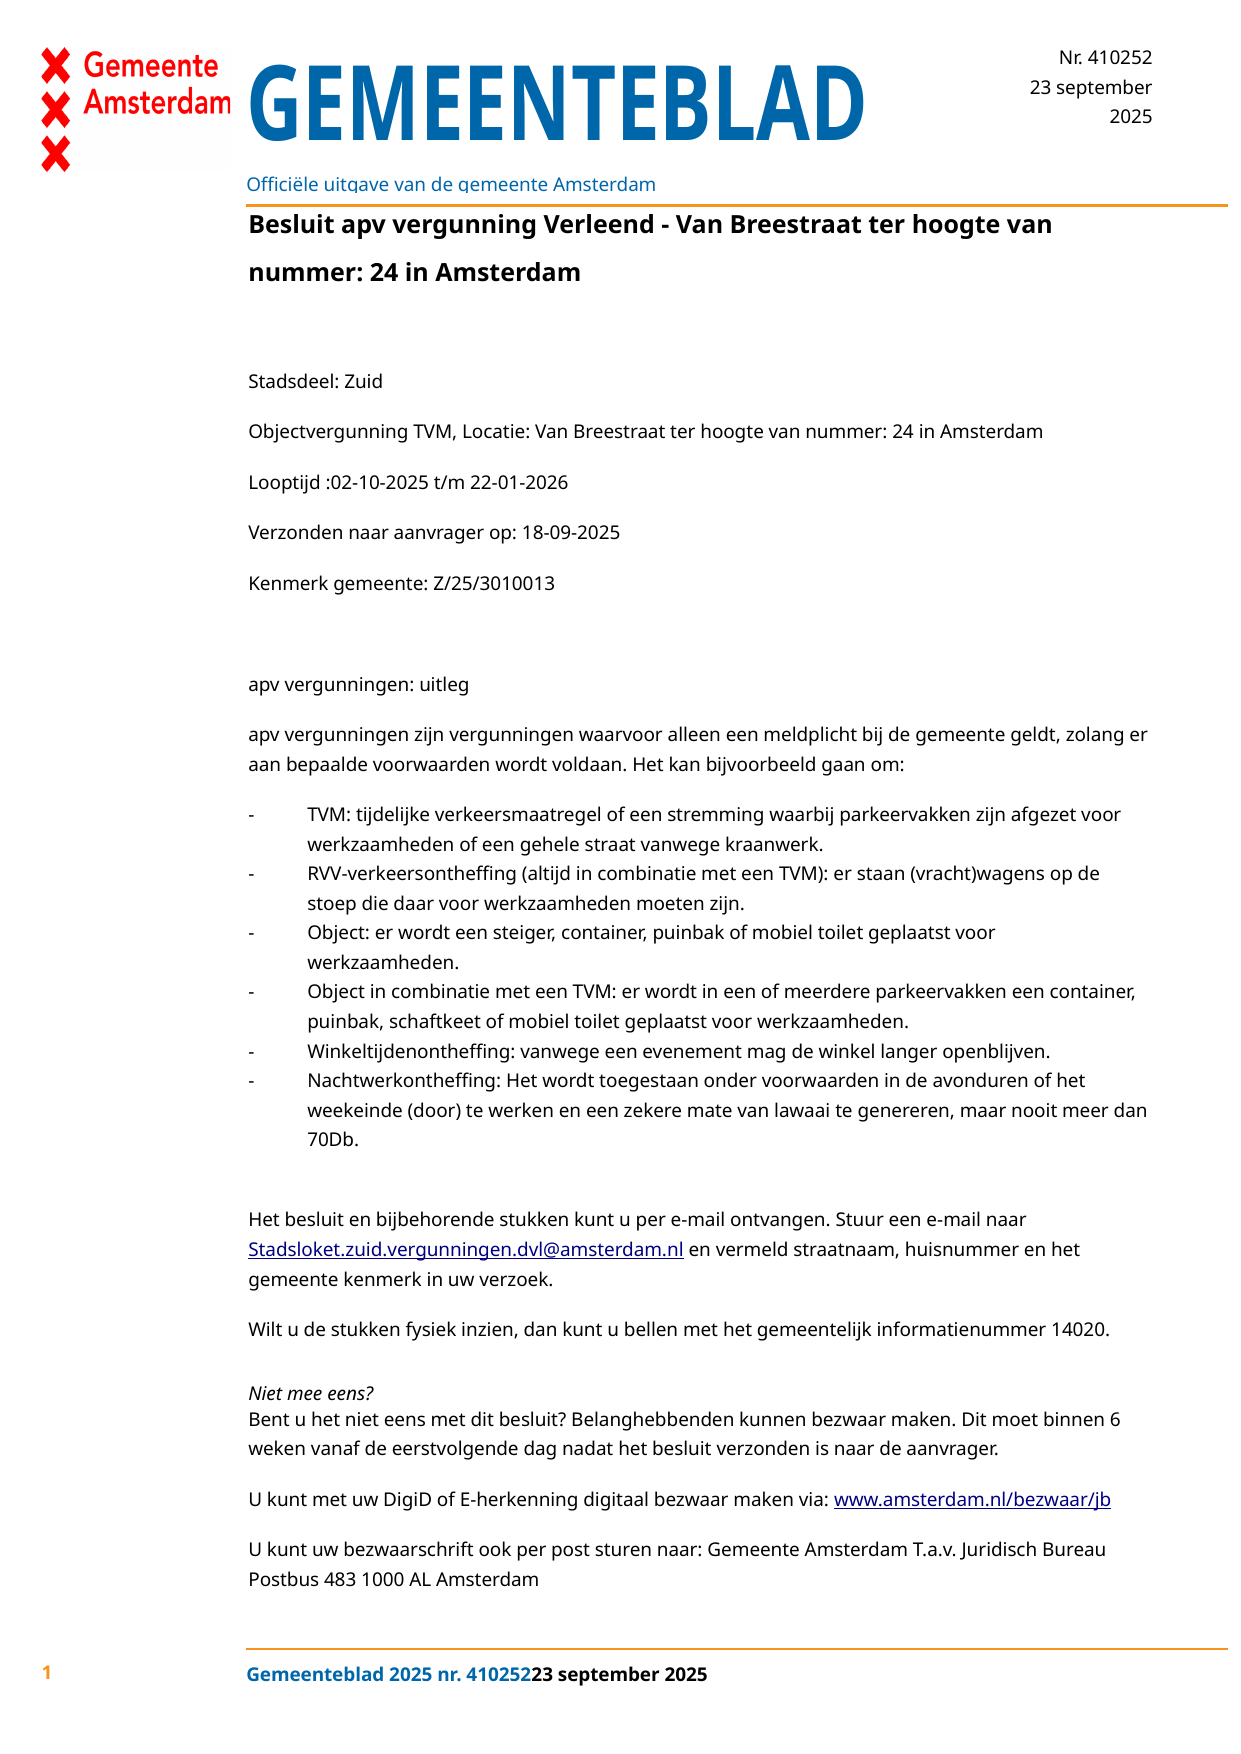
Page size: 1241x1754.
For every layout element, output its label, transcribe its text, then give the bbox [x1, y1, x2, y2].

text Bent u het niet eens met dit besluit? Belanghebbenden kunnen bezwaar maken. Dit moet binnen 6 weken vanaf de eerstvolgende dag nadat het besluit verzonden is naar de aanvrager. [248, 1406, 1152, 1461]
text Looptijd :02-10-2025 t/m 22-01-2026 [248, 469, 1152, 495]
text Stadsdeel: Zuid [248, 368, 1152, 394]
text U kunt met uw DigiD of E-herkenning digitaal bezwaar maken via: www.amsterdam.nl/bezwaar/jb [248, 1486, 1152, 1512]
text Wilt u de stukken fysiek inzien, dan kunt u bellen met het gemeentelijk informatienummer 14020. [248, 1316, 1152, 1342]
text apv vergunningen zijn vergunningen waarvoor alleen een meldplicht bij de gemeente geldt, zolang er aan bepaalde voorwaarden wordt voldaan. Het kan bijvoorbeeld gaan om: [248, 721, 1152, 777]
list Object in combinatie met een TVM: er wordt in een of meerdere parkeervakken een container, puinbak, schaftkeet of mobiel toilet geplaatst voor werkzaamheden. [248, 979, 1152, 1034]
list Nachtwerkontheffing: Het wordt toegestaan onder voorwaarden in de avonduren of het weekeinde (door) te werken en een zekere mate van lawaai te genereren, maar nooit meer dan 70Db. [248, 1067, 1152, 1152]
list Object: er wordt een steiger, container, puinbak of mobiel toilet geplaatst voor werkzaamheden. [248, 919, 1152, 975]
text Besluit apv vergunning Verleend - Van Breestraat ter hoogte van nummer: 24 in Amsterdam [248, 207, 1152, 288]
text Kenmerk gemeente: Z/25/3010013 [248, 570, 1152, 596]
list Winkeltijdenontheffing: vanwege een evenement mag de winkel langer openblijven. [248, 1038, 1152, 1064]
list TVM: tijdelijke verkeersmaatregel of een stremming waarbij parkeervakken zijn afgezet voor werkzaamheden of een gehele straat vanwege kraanwerk. [248, 801, 1152, 857]
text apv vergunningen: uitleg [248, 671, 1152, 697]
text Objectvergunning TVM, Locatie: Van Breestraat ter hoogte van nummer: 24 in Amsterdam [248, 419, 1152, 444]
picture [41, 47, 231, 172]
text U kunt uw bezwaarschrift ook per post sturen naar: Gemeente Amsterdam T.a.v. Juridisch Bureau Postbus 483 1000 AL Amsterdam [248, 1536, 1152, 1592]
text Het besluit en bijbehorende stukken kunt u per e-mail ontvangen. Stuur een e-mail naar Stadsloket.zuid.vergunningen.dvl@amsterdam.nl en vermeld straatnaam, huisnummer en het gemeente kenmerk in uw verzoek. [248, 1207, 1152, 1292]
text Verzonden naar aanvrager op: 18-09-2025 [248, 519, 1152, 545]
text Niet mee eens? [248, 1380, 1152, 1406]
list RVV-verkeersontheffing (altijd in combinatie met een TVM): er staan (vracht)wagens op de stoep die daar voor werkzaamheden moeten zijn. [248, 860, 1152, 916]
